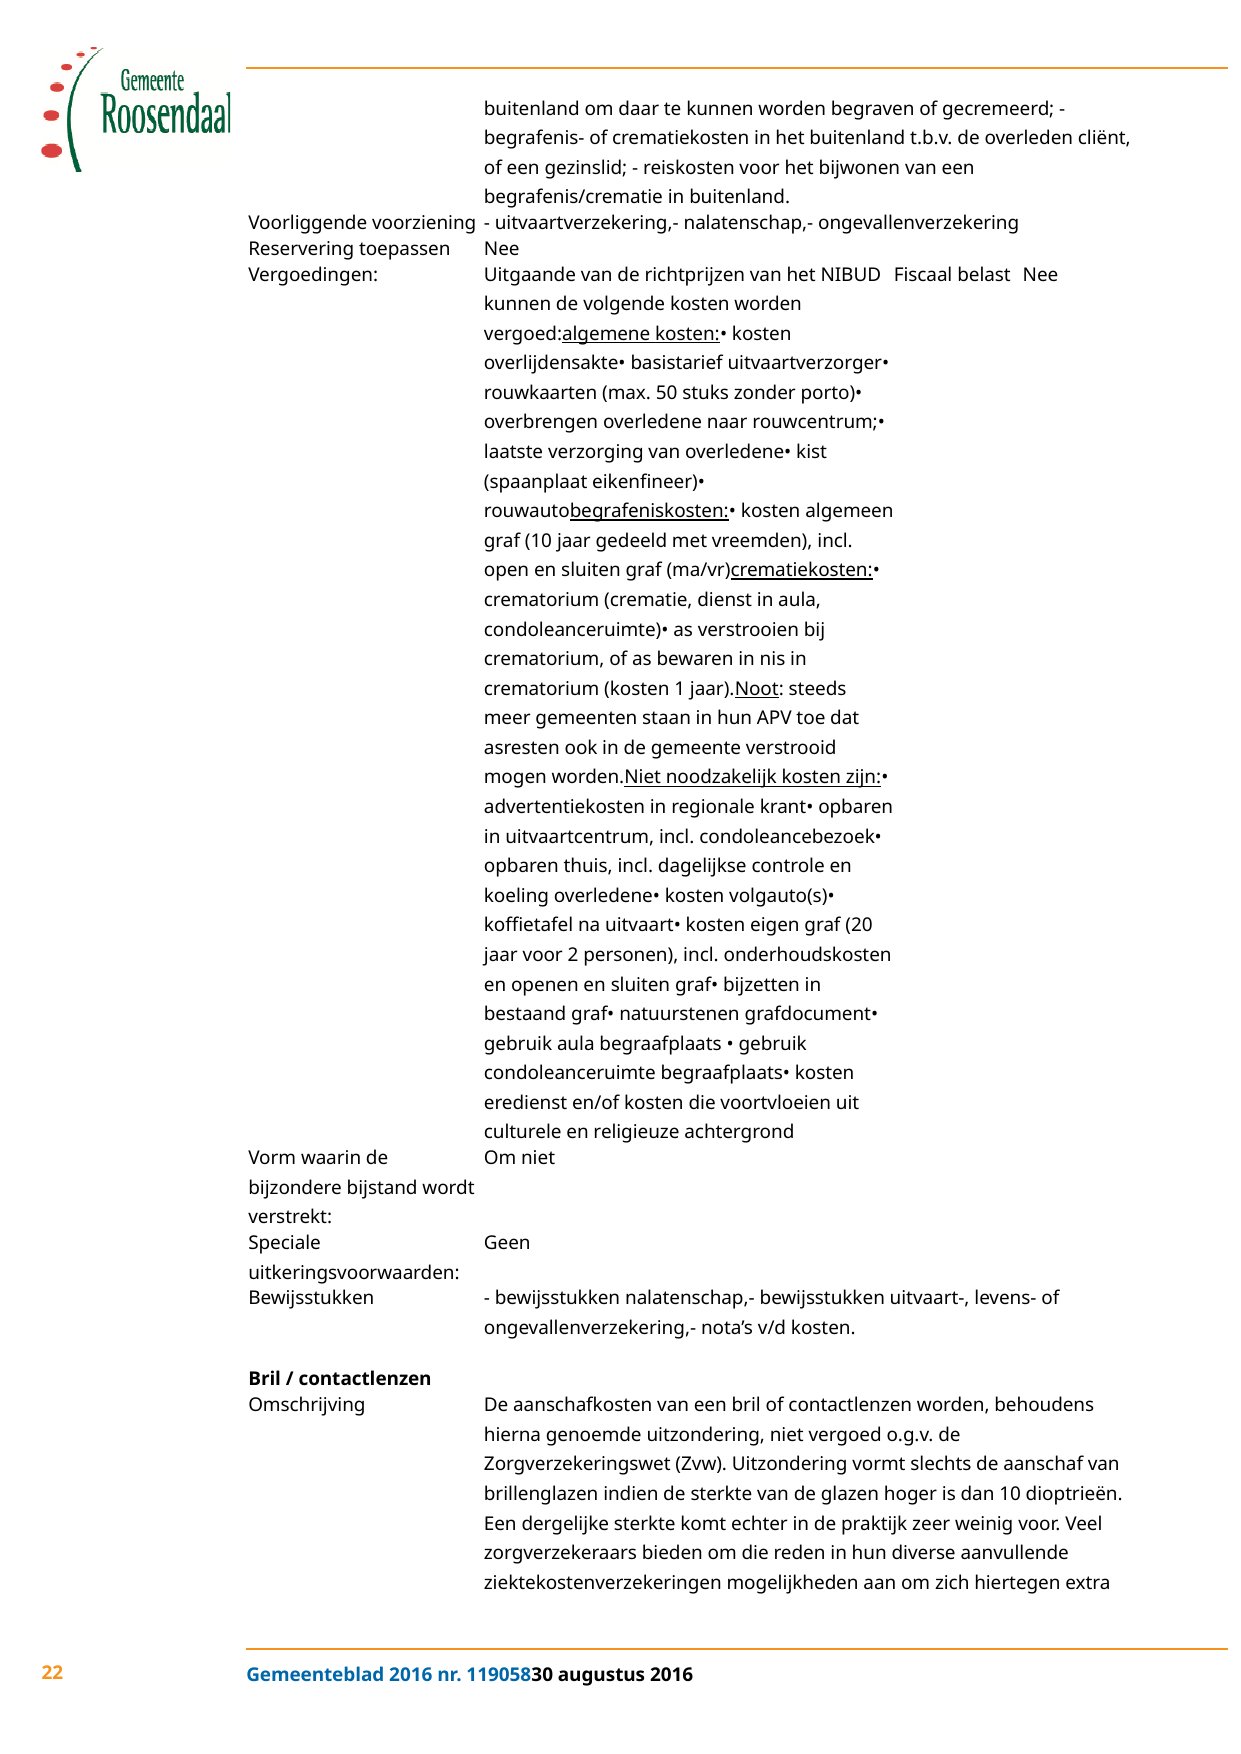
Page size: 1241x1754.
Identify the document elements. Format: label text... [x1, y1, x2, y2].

table_cell Speciale uitkeringsvoorwaarden: [248, 1229, 484, 1284]
table_cell - uitvaartverzekering,- nalatenschap,- ongevallenverzekering [484, 209, 1152, 235]
table_cell - bewijsstukken nalatenschap,- bewijsstukken uitvaart-, levens- of ongevallenverzekering,- nota’s v/d kosten. [484, 1285, 1152, 1340]
table_cell Reservering toepassen [248, 235, 484, 261]
table_cell Vorm waarin de bijzondere bijstand wordt verstrekt: [248, 1144, 484, 1229]
table_cell Fiscaal belast [894, 261, 1022, 1144]
table_cell [248, 95, 484, 209]
table_cell [248, 1340, 1152, 1366]
picture [41, 47, 231, 172]
table_cell Geen [484, 1229, 1152, 1284]
table_cell Bril / contactlenzen [248, 1366, 484, 1391]
table_cell De aanschafkosten van een bril of contactlenzen worden, behoudens hierna genoemde uitzondering, niet vergoed o.g.v. de Zorgverzekeringswet (Zvw). Uitzondering vormt slechts de aanschaf van brillenglazen indien de sterkte van de glazen hoger is dan 10 dioptrieën. Een dergelijke sterkte komt echter in de praktijk zeer weinig voor. Veel zorgverzekeraars bieden om die reden in hun diverse aanvullende ziektekostenverzekeringen mogelijkheden aan om zich hiertegen extra [484, 1391, 1152, 1594]
table_cell Omschrijving [248, 1391, 484, 1594]
table_cell Bewijsstukken [248, 1285, 484, 1340]
table_cell Voorliggende voorziening [248, 209, 484, 235]
table_cell [484, 1366, 1152, 1391]
table_cell Vergoedingen: [248, 261, 484, 1144]
table_cell buitenland om daar te kunnen worden begraven of gecremeerd; - begrafenis- of crematiekosten in het buitenland t.b.v. de overleden cliënt, of een gezinslid; - reiskosten voor het bijwonen van een begrafenis/crematie in buitenland. [484, 95, 1152, 209]
table_cell Om niet [484, 1144, 1152, 1229]
table_cell Uitgaande van de richtprijzen van het NIBUD kunnen de volgende kosten worden vergoed:algemene kosten:• kosten overlijdensakte• basistarief uitvaartverzorger• rouwkaarten (max. 50 stuks zonder porto)• overbrengen overledene naar rouwcentrum;• laatste verzorging van overledene• kist (spaanplaat eikenfineer)• rouwautobegrafeniskosten:• kosten algemeen graf (10 jaar gedeeld met vreemden), incl. open en sluiten graf (ma/vr)crematiekosten:• crematorium (crematie, dienst in aula, condoleanceruimte)• as verstrooien bij crematorium, of as bewaren in nis in crematorium (kosten 1 jaar).Noot: steeds meer gemeenten staan in hun APV toe dat asresten ook in de gemeente verstrooid mogen worden.Niet noodzakelijk kosten zijn:• advertentiekosten in regionale krant• opbaren in uitvaartcentrum, incl. condoleancebezoek• opbaren thuis, incl. dagelijkse controle en koeling overledene• kosten volgauto(s)• koffietafel na uitvaart• kosten eigen graf (20 jaar voor 2 personen), incl. onderhoudskosten en openen en sluiten graf• bijzetten in bestaand graf• natuurstenen grafdocument• gebruik aula begraafplaats • gebruik condoleanceruimte begraafplaats• kosten eredienst en/of kosten die voortvloeien uit culturele en religieuze achtergrond [484, 261, 893, 1144]
table_cell Nee [484, 235, 1152, 261]
table_cell Nee [1023, 261, 1152, 1144]
